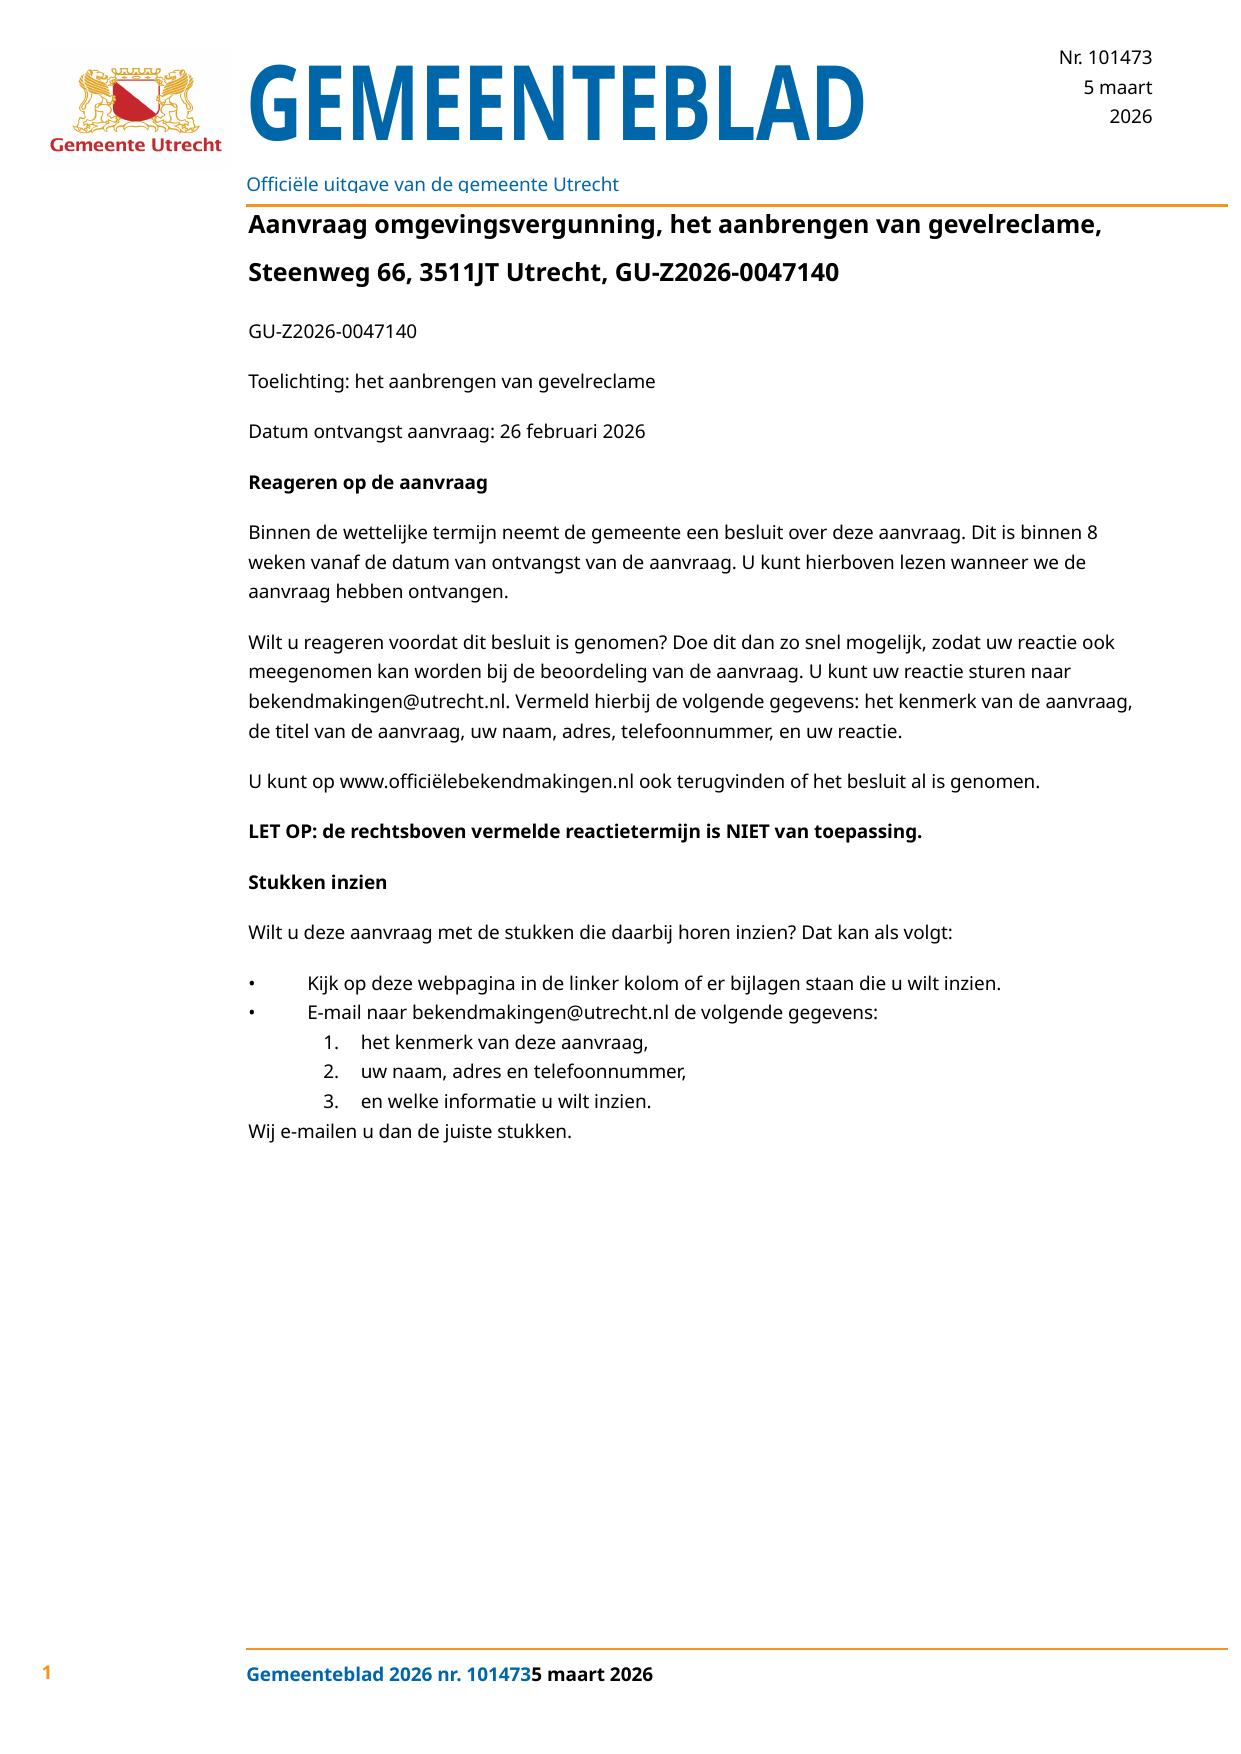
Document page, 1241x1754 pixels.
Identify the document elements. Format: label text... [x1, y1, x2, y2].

list uw naam, adres en telefoonnummer, [323, 1059, 1152, 1084]
text LET OP: de rechtsboven vermelde reactietermijn is NIET van toepassing. [248, 819, 1152, 844]
list en welke informatie u wilt inzien. [323, 1088, 1152, 1114]
text Aanvraag omgevingsvergunning, het aanbrengen van gevelreclame, Steenweg 66, 3511JT Utrecht, GU-Z2026-0047140 [248, 207, 1152, 288]
list het kenmerk van deze aanvraag, [323, 1029, 1152, 1055]
text Datum ontvangst aanvraag: 26 februari 2026 [248, 419, 1152, 444]
text Binnen de wettelijke termijn neemt de gemeente een besluit over deze aanvraag. Dit is binnen 8 weken vanaf de datum van ontvangst van de aanvraag. U kunt hierboven lezen wanneer we de aanvraag hebben ontvangen. [248, 519, 1152, 604]
list E-mail naar bekendmakingen@utrecht.nl de volgende gegevens: [248, 999, 1152, 1025]
picture [41, 47, 231, 172]
text Stukken inzien [248, 869, 1152, 895]
text GU-Z2026-0047140 [248, 318, 1152, 344]
text Wilt u reageren voordat dit besluit is genomen? Doe dit dan zo snel mogelijk, zodat uw reactie ook meegenomen kan worden bij de beoordeling van de aanvraag. U kunt uw reactie sturen naar bekendmakingen@utrecht.nl. Vermeld hierbij de volgende gegevens: het kenmerk van de aanvraag, de titel van de aanvraag, uw naam, adres, telefoonnummer, en uw reactie. [248, 629, 1152, 744]
list Kijk op deze webpagina in de linker kolom of er bijlagen staan die u wilt inzien. [248, 970, 1152, 996]
text Reageren op de aanvraag [248, 469, 1152, 495]
text Wilt u deze aanvraag met de stukken die daarbij horen inzien? Dat kan als volgt: [248, 919, 1152, 945]
text U kunt op www.officiëlebekendmakingen.nl ook terugvinden of het besluit al is genomen. [248, 768, 1152, 794]
text Toelichting: het aanbrengen van gevelreclame [248, 368, 1152, 394]
text Wij e-mailen u dan de juiste stukken. [248, 1118, 1152, 1144]
